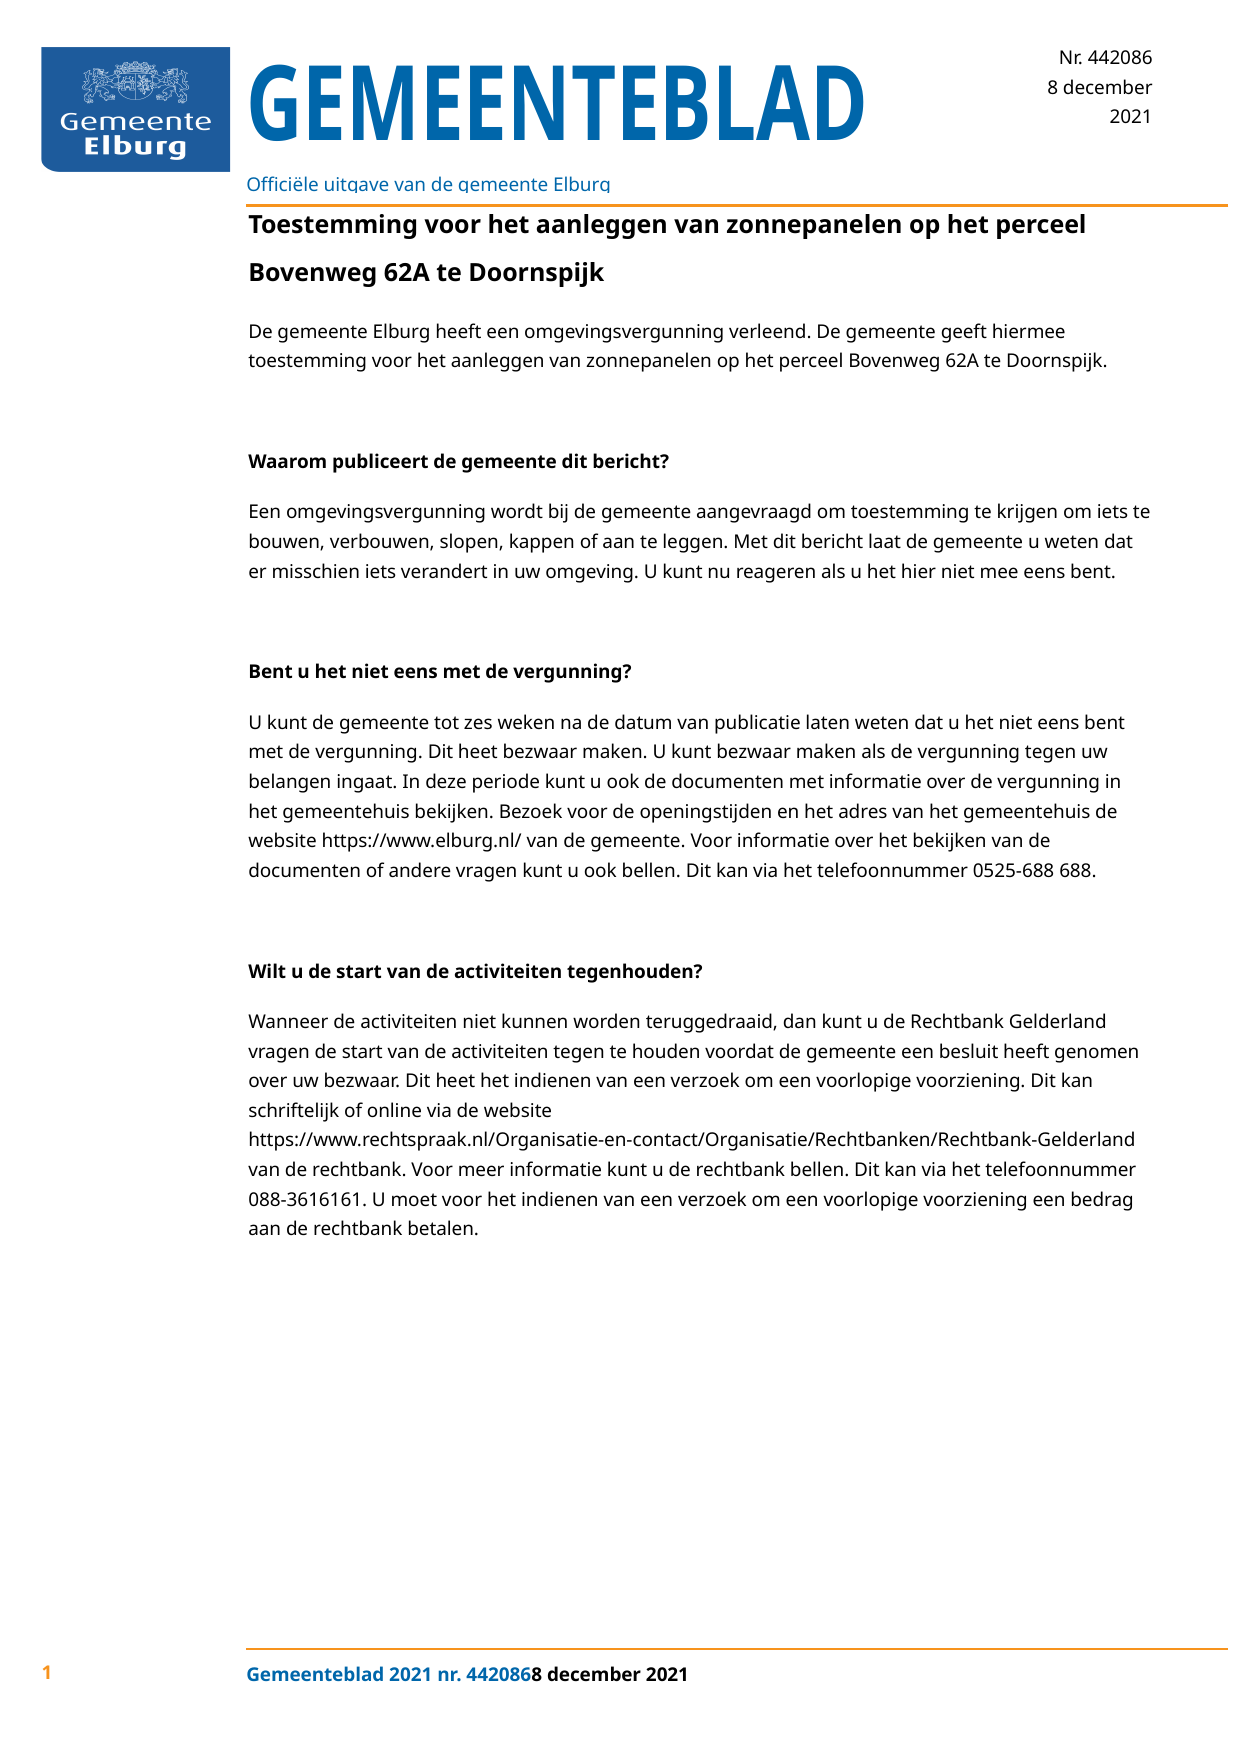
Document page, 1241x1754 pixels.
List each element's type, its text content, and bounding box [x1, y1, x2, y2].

text Wanneer de activiteiten niet kunnen worden teruggedraaid, dan kunt u de Rechtbank Gelderland vragen de start van de activiteiten tegen te houden voordat de gemeente een besluit heeft genomen over uw bezwaar. Dit heet het indienen van een verzoek om een voorlopige voorziening. Dit kan schriftelijk of online via de website https://www.rechtspraak.nl/Organisatie-en-contact/Organisatie/Rechtbanken/Rechtbank-Gelderland van de rechtbank. Voor meer informatie kunt u de rechtbank bellen. Dit kan via het telefoonnummer 088-3616161. U moet voor het indienen van een verzoek om een voorlopige voorziening een bedrag aan de rechtbank betalen. [248, 1008, 1152, 1241]
text Bent u het niet eens met de vergunning? [248, 659, 1152, 684]
text Wilt u de start van de activiteiten tegenhouden? [248, 958, 1152, 984]
text Toestemming voor het aanleggen van zonnepanelen op het perceel Bovenweg 62A te Doornspijk [248, 207, 1152, 288]
text Waarom publiceert de gemeente dit bericht? [248, 448, 1152, 474]
picture [41, 47, 231, 172]
text De gemeente Elburg heeft een omgevingsvergunning verleend. De gemeente geeft hiermee toestemming voor het aanleggen van zonnepanelen op het perceel Bovenweg 62A te Doornspijk. [248, 318, 1152, 373]
text U kunt de gemeente tot zes weken na de datum van publicatie laten weten dat u het niet eens bent met de vergunning. Dit heet bezwaar maken. U kunt bezwaar maken als de vergunning tegen uw belangen ingaat. In deze periode kunt u ook de documenten met informatie over de vergunning in het gemeentehuis bekijken. Bezoek voor de openingstijden en het adres van het gemeentehuis de website https://www.elburg.nl/ van de gemeente. Voor informatie over het bekijken van de documenten of andere vragen kunt u ook bellen. Dit kan via het telefoonnummer 0525-688 688. [248, 709, 1152, 883]
text Een omgevingsvergunning wordt bij de gemeente aangevraagd om toestemming te krijgen om iets te bouwen, verbouwen, slopen, kappen of aan te leggen. Met dit bericht laat de gemeente u weten dat er misschien iets verandert in uw omgeving. U kunt nu reageren als u het hier niet mee eens bent. [248, 499, 1152, 584]
